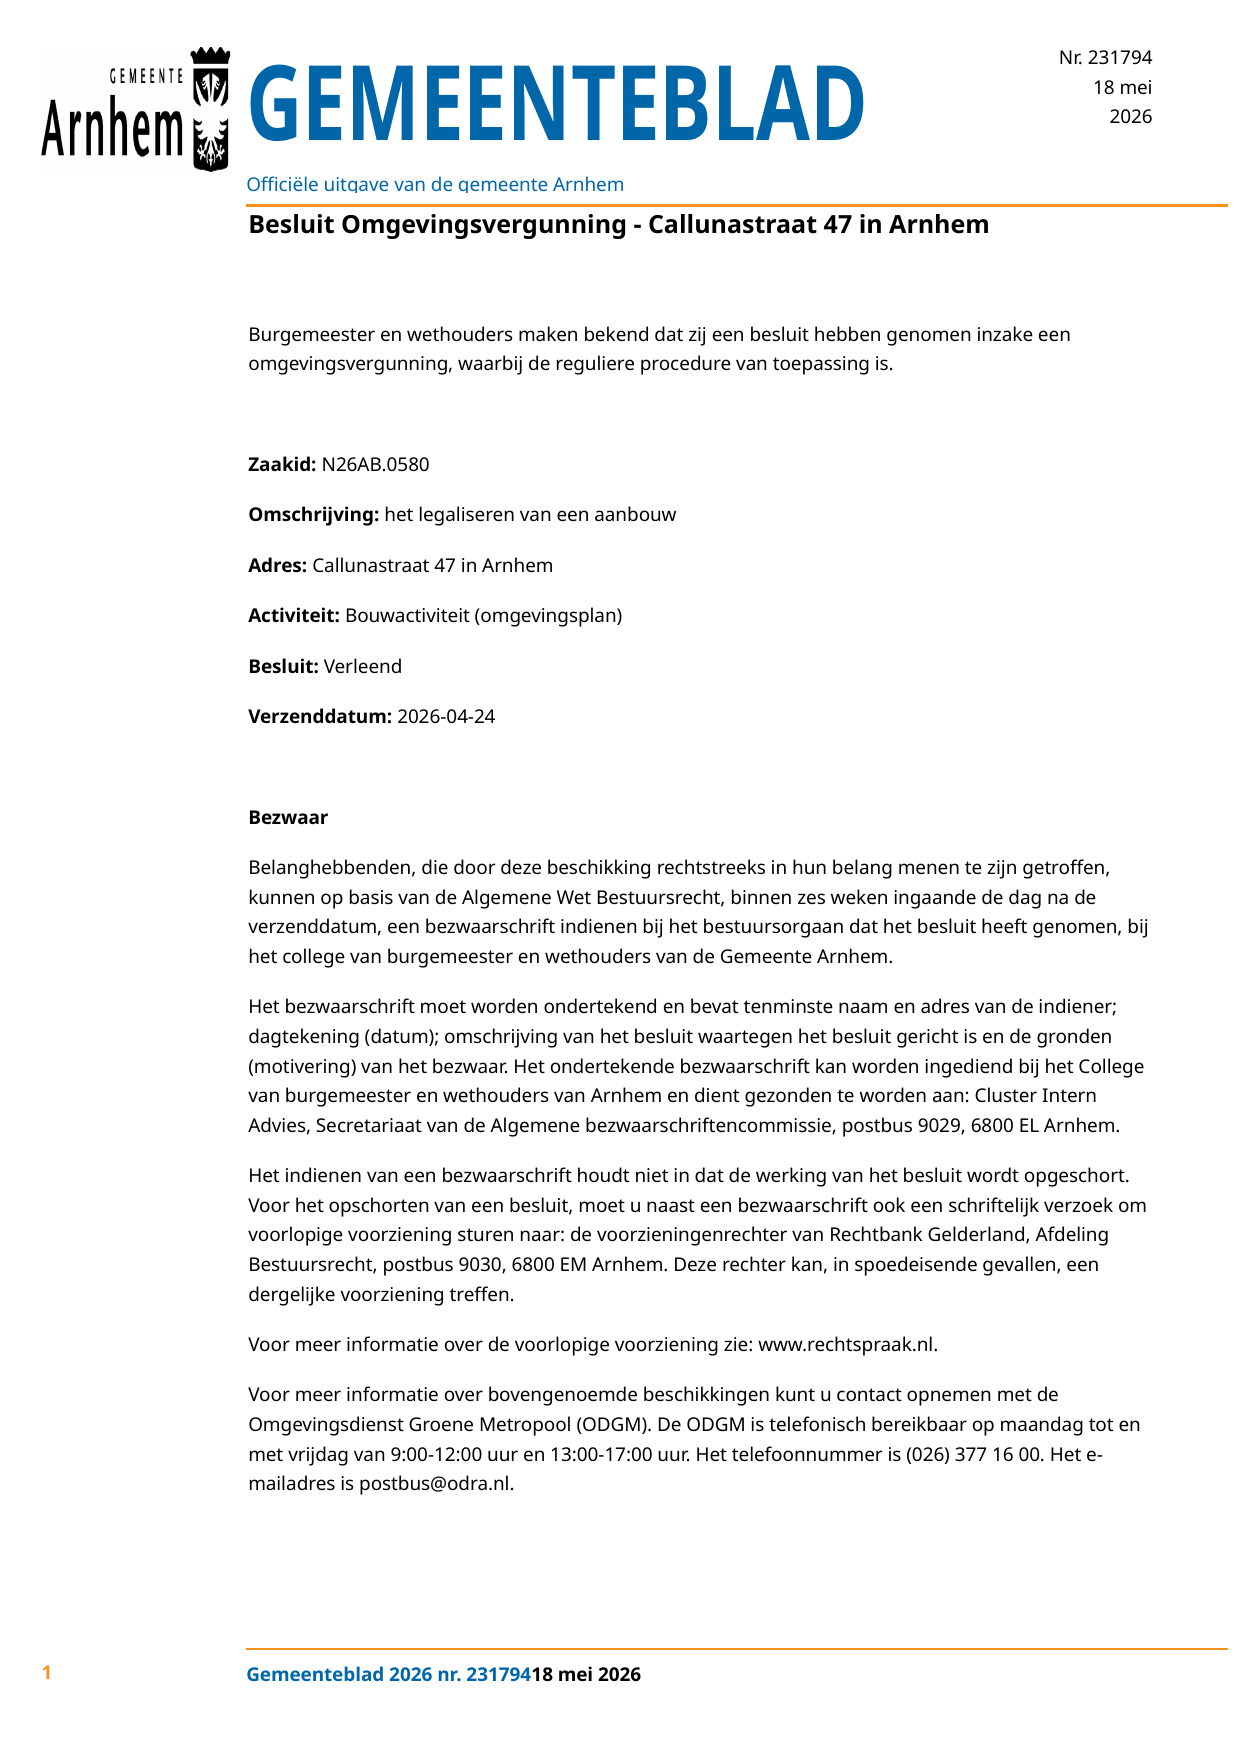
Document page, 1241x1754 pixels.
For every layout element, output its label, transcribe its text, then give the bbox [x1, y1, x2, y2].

text Voor meer informatie over de voorlopige voorziening zie: www.rechtspraak.nl. [248, 1331, 1152, 1357]
text Besluit Omgevingsvergunning - Callunastraat 47 in Arnhem [248, 207, 1152, 241]
text Het indienen van een bezwaarschrift houdt niet in dat de werking van het besluit wordt opgeschort. Voor het opschorten van een besluit, moet u naast een bezwaarschrift ook een schriftelijk verzoek om voorlopige voorziening sturen naar: de voorzieningenrechter van Rechtbank Gelderland, Afdeling Bestuursrecht, postbus 9030, 6800 EM Arnhem. Deze rechter kan, in spoedeisende gevallen, een dergelijke voorziening treffen. [248, 1162, 1152, 1306]
text Activiteit: Bouwactiviteit (omgevingsplan) [248, 602, 1152, 628]
text Burgemeester en wethouders maken bekend dat zij een besluit hebben genomen inzake een omgevingsvergunning, waarbij de reguliere procedure van toepassing is. [248, 321, 1152, 376]
text Voor meer informatie over bovengenoemde beschikkingen kunt u contact opnemen met de Omgevingsdienst Groene Metropool (ODGM). De ODGM is telefonisch bereikbaar op maandag tot en met vrijdag van 9:00-12:00 uur en 13:00-17:00 uur. Het telefoonnummer is (026) 377 16 00. Het e-mailadres is postbus@odra.nl. [248, 1382, 1152, 1496]
text Het bezwaarschrift moet worden ondertekend en bevat tenminste naam en adres van de indiener; dagtekening (datum); omschrijving van het besluit waartegen het besluit gericht is en de gronden (motivering) van het bezwaar. Het ondertekende bezwaarschrift kan worden ingediend bij het College van burgemeester en wethouders van Arnhem en dient gezonden te worden aan: Cluster Intern Advies, Secretariaat van de Algemene bezwaarschriftencommissie, postbus 9029, 6800 EL Arnhem. [248, 994, 1152, 1138]
text Besluit: Verleend [248, 653, 1152, 678]
text Adres: Callunastraat 47 in Arnhem [248, 552, 1152, 578]
picture [41, 47, 231, 172]
text Verzenddatum: 2026-04-24 [248, 703, 1152, 729]
text Belanghebbenden, die door deze beschikking rechtstreeks in hun belang menen te zijn getroffen, kunnen op basis van de Algemene Wet Bestuursrecht, binnen zes weken ingaande de dag na de verzenddatum, een bezwaarschrift indienen bij het bestuursorgaan dat het besluit heeft genomen, bij het college van burgemeester en wethouders van de Gemeente Arnhem. [248, 854, 1152, 969]
text Zaakid: N26AB.0580 [248, 451, 1152, 477]
text Bezwaar [248, 804, 1152, 830]
text Omschrijving: het legaliseren van een aanbouw [248, 502, 1152, 527]
